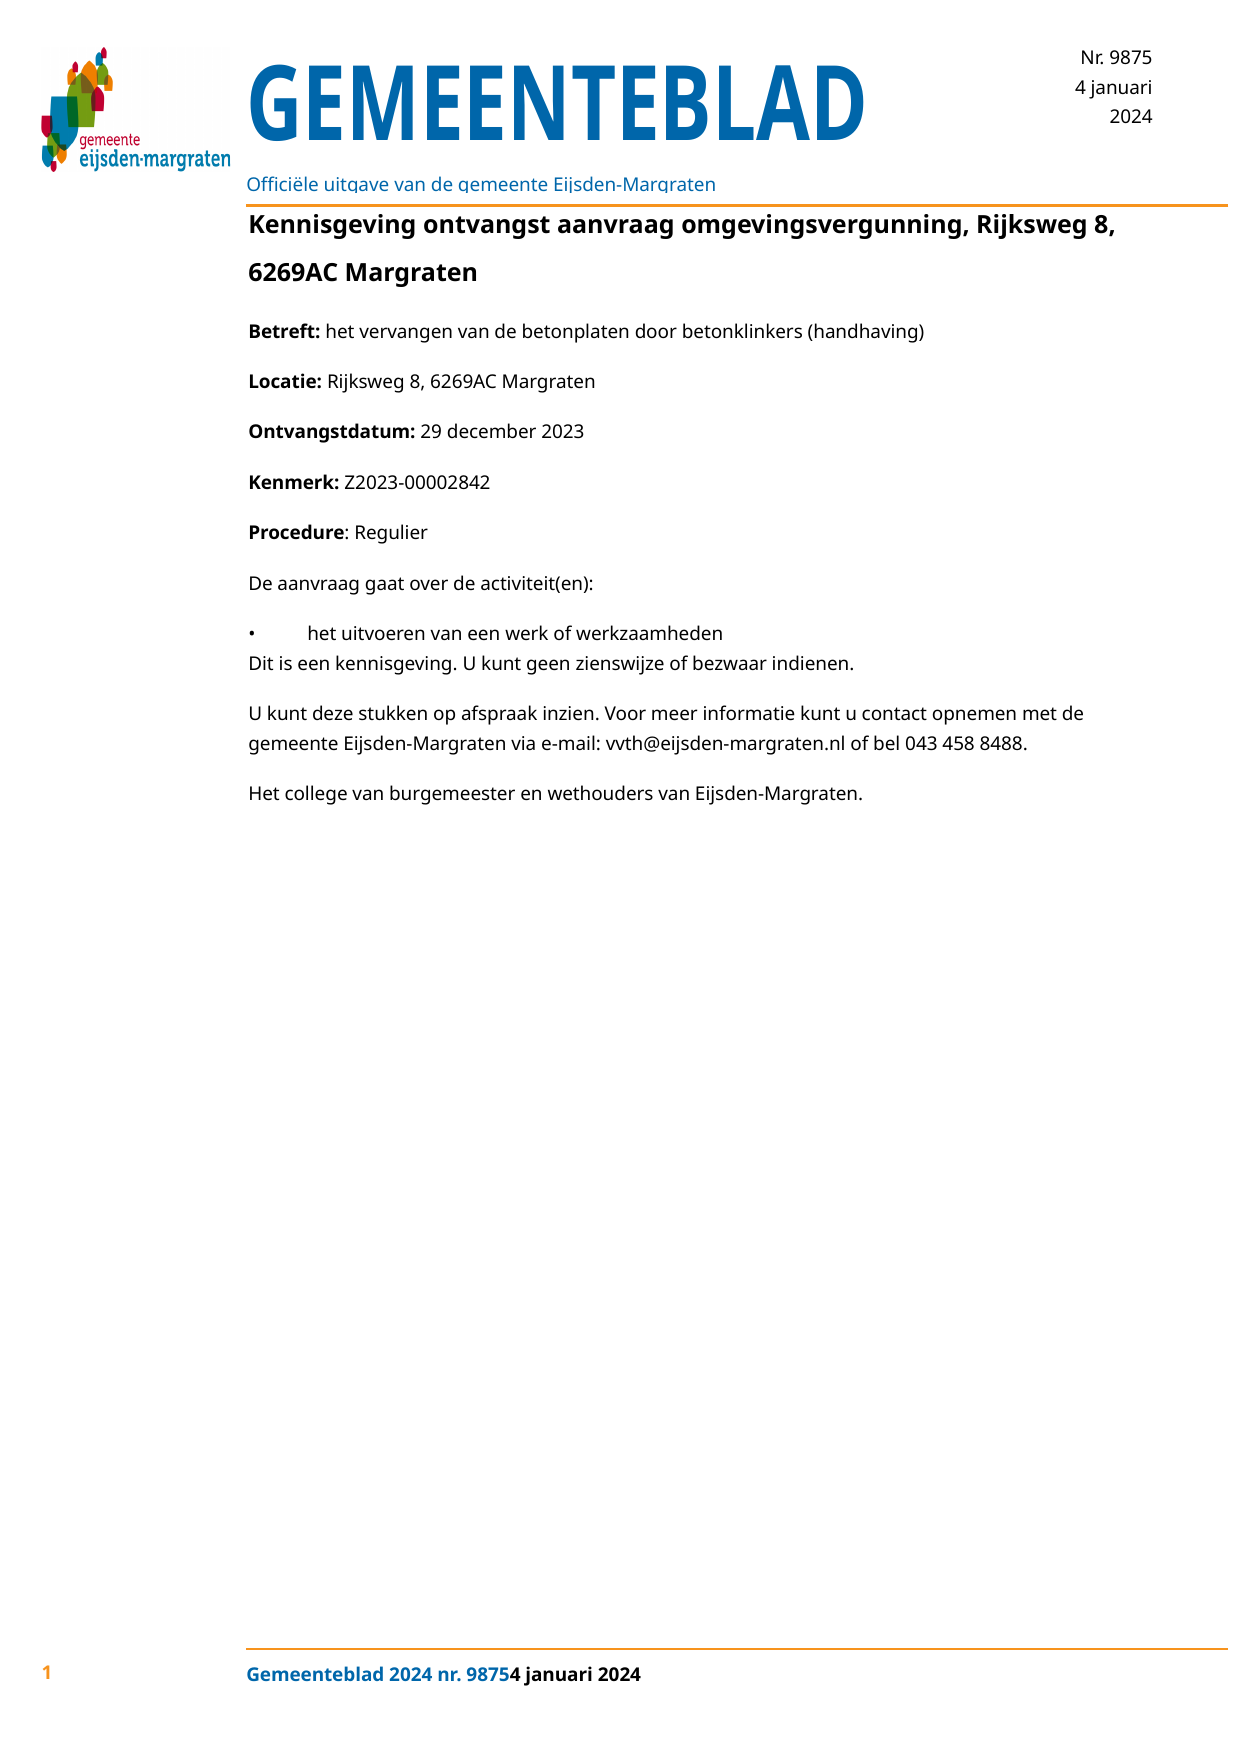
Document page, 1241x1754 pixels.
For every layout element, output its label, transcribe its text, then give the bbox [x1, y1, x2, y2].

text Kennisgeving ontvangst aanvraag omgevingsvergunning, Rijksweg 8, 6269AC Margraten [248, 207, 1152, 288]
picture [41, 47, 231, 172]
text Betreft: het vervangen van de betonplaten door betonklinkers (handhaving) [248, 318, 1152, 344]
text U kunt deze stukken op afspraak inzien. Voor meer informatie kunt u contact opnemen met de gemeente Eijsden-Margraten via e-mail: vvth@eijsden-margraten.nl of bel 043 458 8488. [248, 700, 1152, 756]
text Dit is een kennisgeving. U kunt geen zienswijze of bezwaar indienen. [248, 650, 1152, 676]
text Kenmerk: Z2023-00002842 [248, 469, 1152, 495]
list het uitvoeren van een werk of werkzaamheden [248, 620, 1152, 646]
text Procedure: Regulier [248, 519, 1152, 545]
text Locatie: Rijksweg 8, 6269AC Margraten [248, 368, 1152, 394]
text Het college van burgemeester en wethouders van Eijsden-Margraten. [248, 780, 1152, 806]
text De aanvraag gaat over de activiteit(en): [248, 570, 1152, 596]
text Ontvangstdatum: 29 december 2023 [248, 419, 1152, 444]
